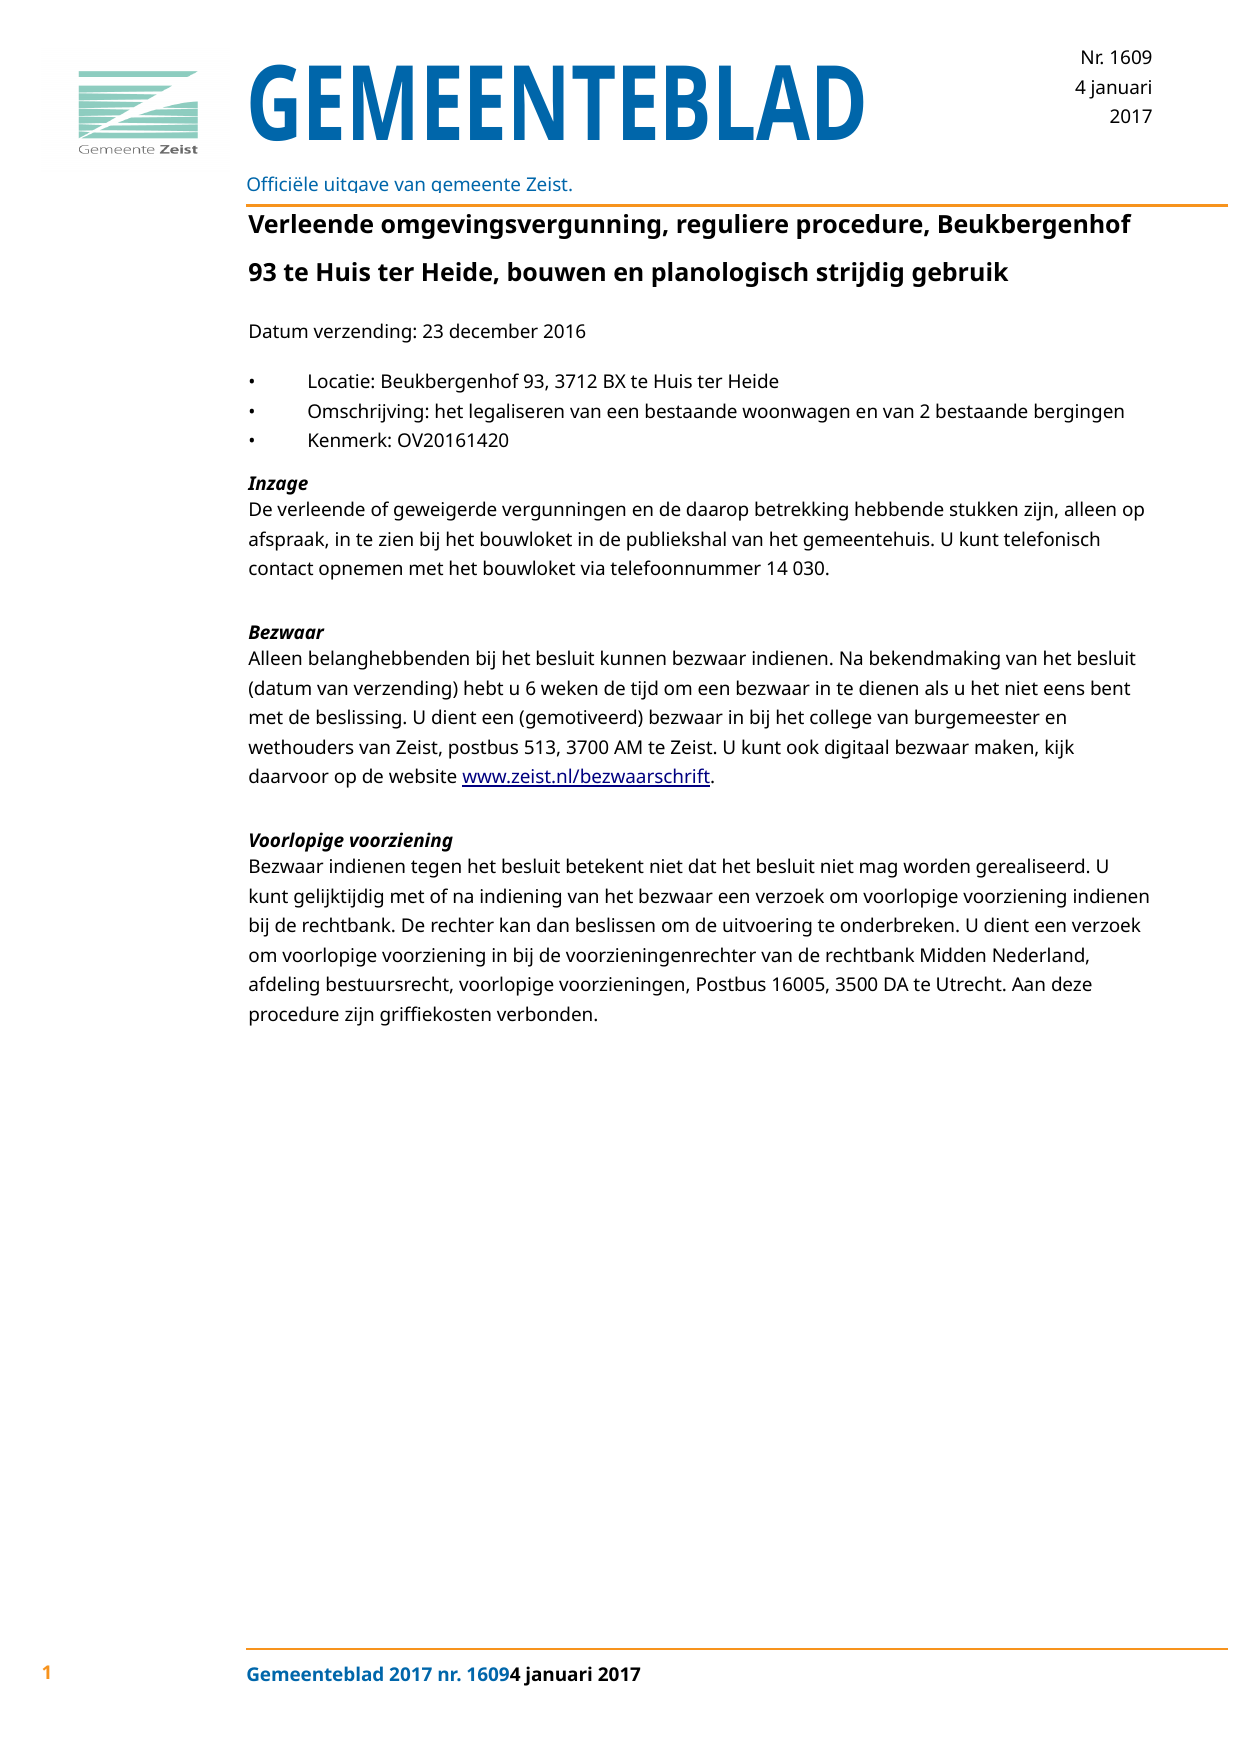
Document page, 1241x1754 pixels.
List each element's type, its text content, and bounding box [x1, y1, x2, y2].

text Bezwaar indienen tegen het besluit betekent niet dat het besluit niet mag worden gerealiseerd. U kunt gelijktijdig met of na indiening van het bezwaar een verzoek om voorlopige voorziening indienen bij de rechtbank. De rechter kan dan beslissen om de uitvoering te onderbreken. U dient een verzoek om voorlopige voorziening in bij de voorzieningenrechter van de rechtbank Midden Nederland, afdeling bestuursrecht, voorlopige voorzieningen, Postbus 16005, 3500 DA te Utrecht. Aan deze procedure zijn griffiekosten verbonden. [248, 853, 1152, 1027]
text Verleende omgevingsvergunning, reguliere procedure, Beukbergenhof 93 te Huis ter Heide, bouwen en planologisch strijdig gebruik [248, 207, 1152, 288]
text Alleen belanghebbenden bij het besluit kunnen bezwaar indienen. Na bekendmaking van het besluit (datum van verzending) hebt u 6 weken de tijd om een bezwaar in te dienen als u het niet eens bent met de beslissing. U dient een (gemotiveerd) bezwaar in bij het college van burgemeester en wethouders van Zeist, postbus 513, 3700 AM te Zeist. U kunt ook digitaal bezwaar maken, kijk daarvoor op de website www.zeist.nl/bezwaarschrift. [248, 645, 1152, 789]
list Omschrijving: het legaliseren van een bestaande woonwagen en van 2 bestaande bergingen [248, 398, 1152, 424]
text Voorlopige voorziening [248, 827, 1152, 853]
text Datum verzending: 23 december 2016 [248, 318, 1152, 344]
text Inzage [248, 471, 1152, 496]
picture [41, 47, 231, 172]
list Kenmerk: OV20161420 [248, 427, 1152, 453]
text De verleende of geweigerde vergunningen en de daarop betrekking hebbende stukken zijn, alleen op afspraak, in te zien bij het bouwloket in de publiekshal van het gemeentehuis. U kunt telefonisch contact opnemen met het bouwloket via telefoonnummer 14 030. [248, 496, 1152, 581]
list Locatie: Beukbergenhof 93, 3712 BX te Huis ter Heide [248, 368, 1152, 394]
text Bezwaar [248, 619, 1152, 645]
